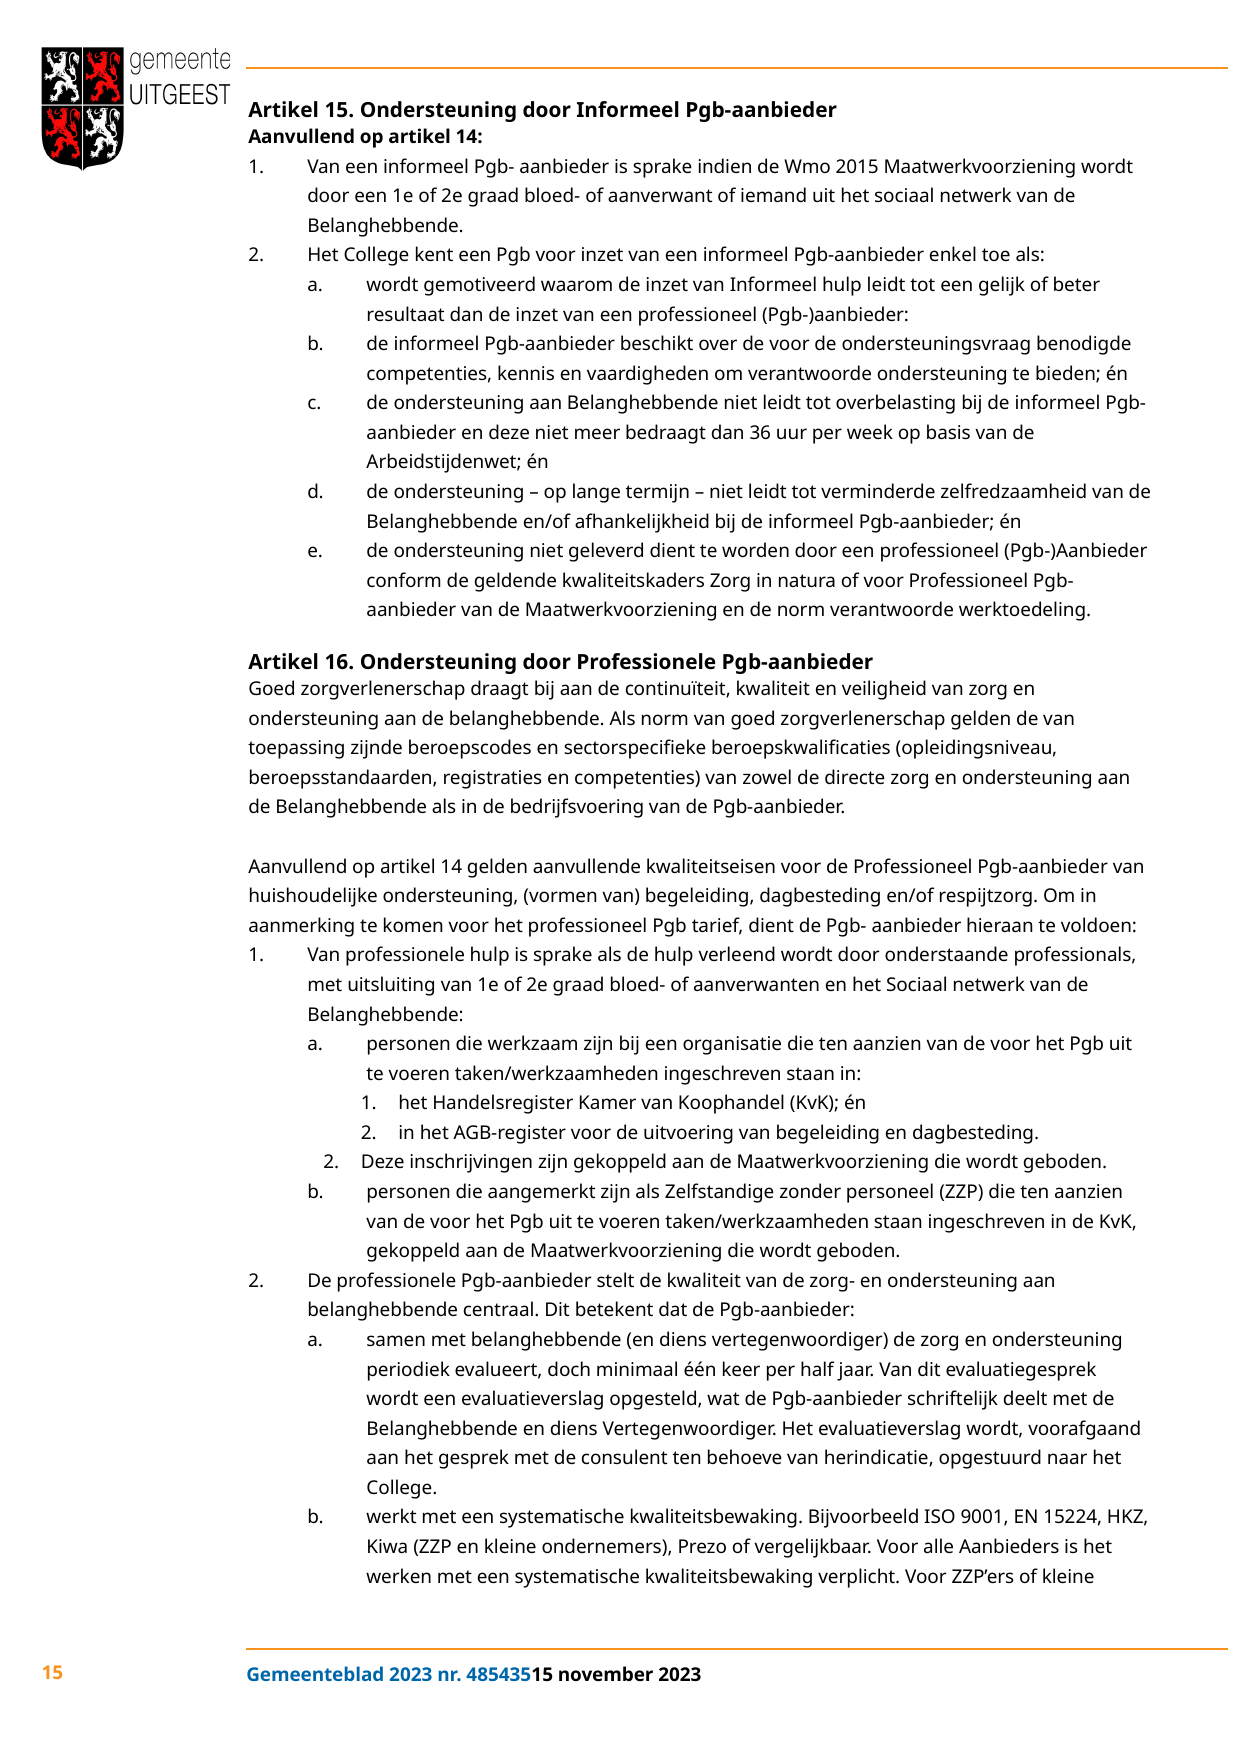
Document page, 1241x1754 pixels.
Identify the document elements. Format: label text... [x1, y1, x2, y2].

list Van professionele hulp is sprake als de hulp verleend wordt door onderstaande professionals, met uitsluiting van 1e of 2e graad bloed- of aanverwanten en het Sociaal netwerk van de Belanghebbende: [248, 942, 1152, 1027]
list de ondersteuning – op lange termijn – niet leidt tot verminderde zelfredzaamheid van de Belanghebbende en/of afhankelijkheid bij de informeel Pgb-aanbieder; én [307, 478, 1152, 533]
text Goed zorgverlenerschap draagt bij aan de continuïteit, kwaliteit en veiligheid van zorg en ondersteuning aan de belanghebbende. Als norm van goed zorgverlenerschap gelden de van toepassing zijnde beroepscodes en sectorspecifieke beroepskwalificaties (opleidingsniveau, beroepsstandaarden, registraties en competenties) van zowel de directe zorg en ondersteuning aan de Belanghebbende als in de bedrijfsvoering van de Pgb-aanbieder. [248, 675, 1152, 819]
list wordt gemotiveerd waarom de inzet van Informeel hulp leidt tot een gelijk of beter resultaat dan de inzet van een professioneel (Pgb-)aanbieder: [307, 271, 1152, 326]
text Aanvullend op artikel 14: [248, 123, 1152, 149]
list de ondersteuning niet geleverd dient te worden door een professioneel (Pgb-)Aanbieder conform de geldende kwaliteitskaders Zorg in natura of voor Professioneel Pgb- aanbieder van de Maatwerkvoorziening en de norm verantwoorde werktoedeling. [307, 537, 1152, 622]
list de ondersteuning aan Belanghebbende niet leidt tot overbelasting bij de informeel Pgb-aanbieder en deze niet meer bedraagt dan 36 uur per week op basis van de Arbeidstijdenwet; én [307, 389, 1152, 474]
text Artikel 15. Ondersteuning door Informeel Pgb-aanbieder [248, 95, 1152, 123]
list Deze inschrijvingen zijn gekoppeld aan de Maatwerkvoorziening die wordt geboden. [323, 1149, 1152, 1174]
picture [41, 47, 231, 172]
list werkt met een systematische kwaliteitsbewaking. Bijvoorbeeld ISO 9001, EN 15224, HKZ, Kiwa (ZZP en kleine ondernemers), Prezo of vergelijkbaar. Voor alle Aanbieders is het werken met een systematische kwaliteitsbewaking verplicht. Voor ZZP’ers of kleine [307, 1504, 1152, 1589]
list in het AGB-register voor de uitvoering van begeleiding en dagbesteding. [361, 1119, 1152, 1145]
list Van een informeel Pgb- aanbieder is sprake indien de Wmo 2015 Maatwerkvoorziening wordt door een 1e of 2e graad bloed- of aanverwant of iemand uit het sociaal netwerk van de Belanghebbende. [248, 153, 1152, 238]
list personen die werkzaam zijn bij een organisatie die ten aanzien van de voor het Pgb uit te voeren taken/werkzaamheden ingeschreven staan in: [307, 1030, 1152, 1086]
list personen die aangemerkt zijn als Zelfstandige zonder personeel (ZZP) die ten aanzien van de voor het Pgb uit te voeren taken/werkzaamheden staan ingeschreven in de KvK, gekoppeld aan de Maatwerkvoorziening die wordt geboden. [307, 1178, 1152, 1263]
list de informeel Pgb-aanbieder beschikt over de voor de ondersteuningsvraag benodigde competenties, kennis en vaardigheden om verantwoorde ondersteuning te bieden; én [307, 330, 1152, 386]
list Het College kent een Pgb voor inzet van een informeel Pgb-aanbieder enkel toe als: [248, 242, 1152, 267]
list samen met belanghebbende (en diens vertegenwoordiger) de zorg en ondersteuning periodiek evalueert, doch minimaal één keer per half jaar. Van dit evaluatiegesprek wordt een evaluatieverslag opgesteld, wat de Pgb-aanbieder schriftelijk deelt met de Belanghebbende en diens Vertegenwoordiger. Het evaluatieverslag wordt, voorafgaand aan het gesprek met de consulent ten behoeve van herindicatie, opgestuurd naar het College. [307, 1326, 1152, 1500]
text Artikel 16. Ondersteuning door Professionele Pgb-aanbieder [248, 647, 1152, 675]
list het Handelsregister Kamer van Koophandel (KvK); én [361, 1089, 1152, 1115]
list De professionele Pgb-aanbieder stelt de kwaliteit van de zorg- en ondersteuning aan belanghebbende centraal. Dit betekent dat de Pgb-aanbieder: [248, 1267, 1152, 1322]
text Aanvullend op artikel 14 gelden aanvullende kwaliteitseisen voor de Professioneel Pgb-aanbieder van huishoudelijke ondersteuning, (vormen van) begeleiding, dagbesteding en/of respijtzorg. Om in aanmerking te komen voor het professioneel Pgb tarief, dient de Pgb- aanbieder hieraan te voldoen: [248, 853, 1152, 938]
